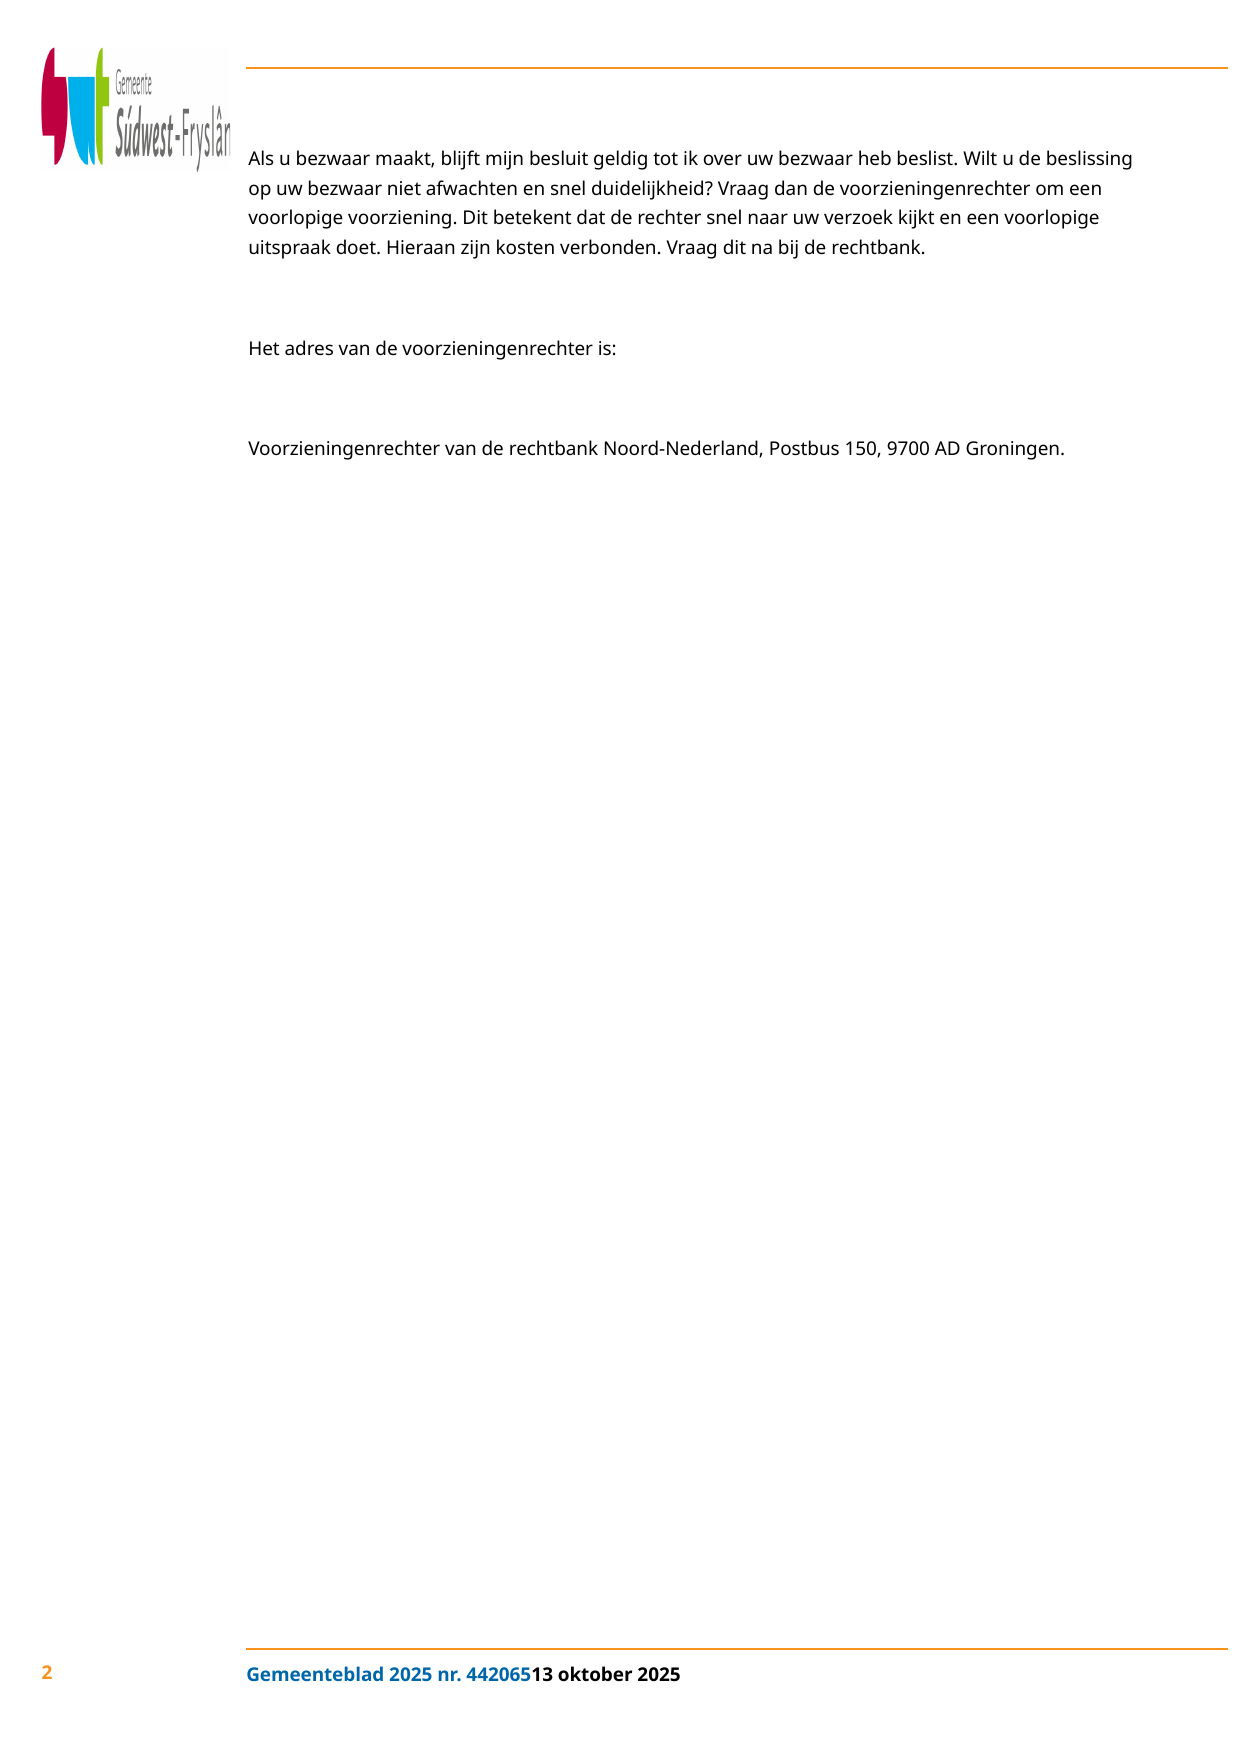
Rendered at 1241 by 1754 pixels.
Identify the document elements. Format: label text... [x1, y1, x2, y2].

text Voorzieningenrechter van de rechtbank Noord-Nederland, Postbus 150, 9700 AD Groningen. [248, 436, 1152, 461]
text Als u bezwaar maakt, blijft mijn besluit geldig tot ik over uw bezwaar heb beslist. Wilt u de beslissing op uw bezwaar niet afwachten en snel duidelijkheid? Vraag dan de voorzieningenrechter om een voorlopige voorziening. Dit betekent dat de rechter snel naar uw verzoek kijkt en een voorlopige uitspraak doet. Hieraan zijn kosten verbonden. Vraag dit na bij de rechtbank. [248, 145, 1152, 260]
text Het adres van de voorzieningenrechter is: [248, 335, 1152, 361]
picture [41, 47, 231, 172]
